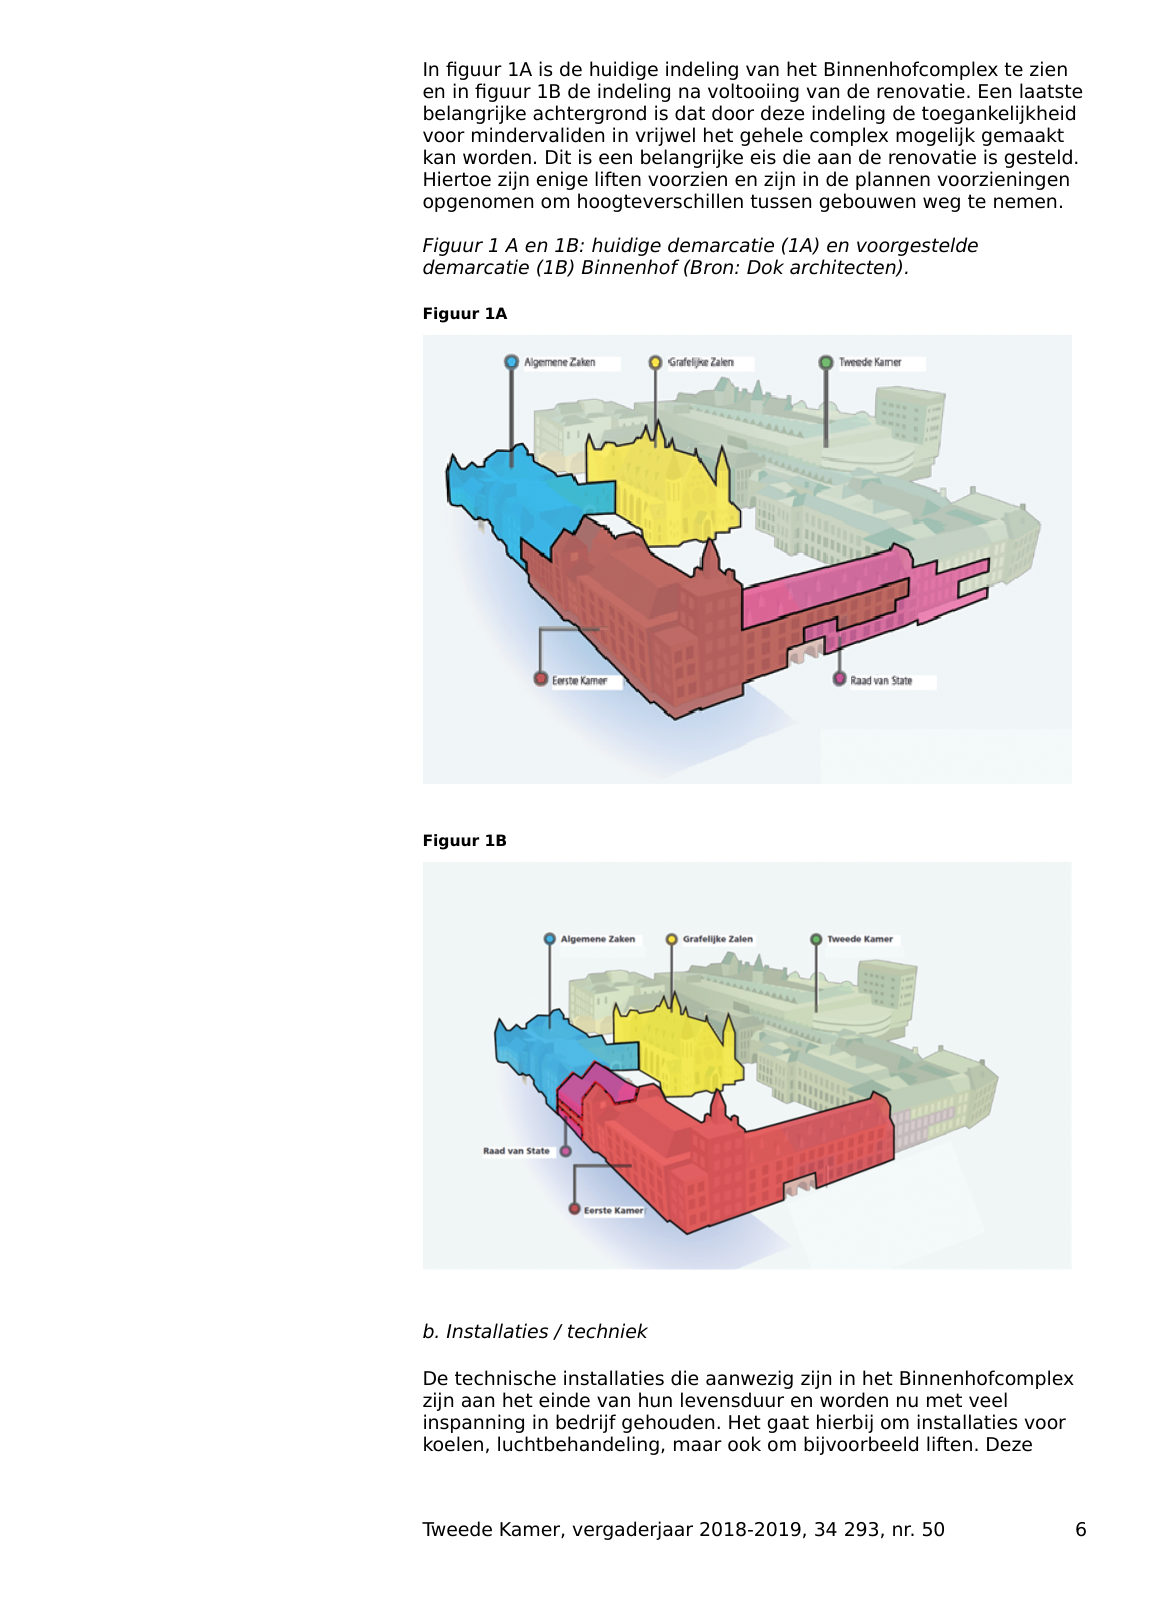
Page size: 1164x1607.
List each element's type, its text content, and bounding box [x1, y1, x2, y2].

picture [422, 335, 1072, 784]
subtitle b. Installaties / techniek [422, 1321, 1087, 1343]
picture [422, 861, 1072, 1270]
text Figuur 1A [422, 305, 1072, 323]
text Figuur 1 A en 1B: huidige demarcatie (1A) en voorgestelde demarcatie (1B) Binnenhof (Bron: Dok architecten). [422, 235, 1087, 279]
text De technische installaties die aanwezig zijn in het Binnenhofcomplex zijn aan het einde van hun levensduur en worden nu met veel inspanning in bedrijf gehouden. Het gaat hierbij om installaties voor koelen, luchtbehandeling, maar ook om bijvoorbeeld liften. Deze [422, 1368, 1087, 1456]
text In figuur 1A is de huidige indeling van het Binnenhofcomplex te zien en in figuur 1B de indeling na voltooiing van de renovatie. Een laatste belangrijke achtergrond is dat door deze indeling de toegankelijkheid voor mindervaliden in vrijwel het gehele complex mogelijk gemaakt kan worden. Dit is een belangrijke eis die aan de renovatie is gesteld. Hiertoe zijn enige liften voorzien en zijn in de plannen voorzieningen opgenomen om hoogteverschillen tussen gebouwen weg te nemen. [422, 59, 1087, 213]
text Figuur 1B [422, 832, 1072, 850]
